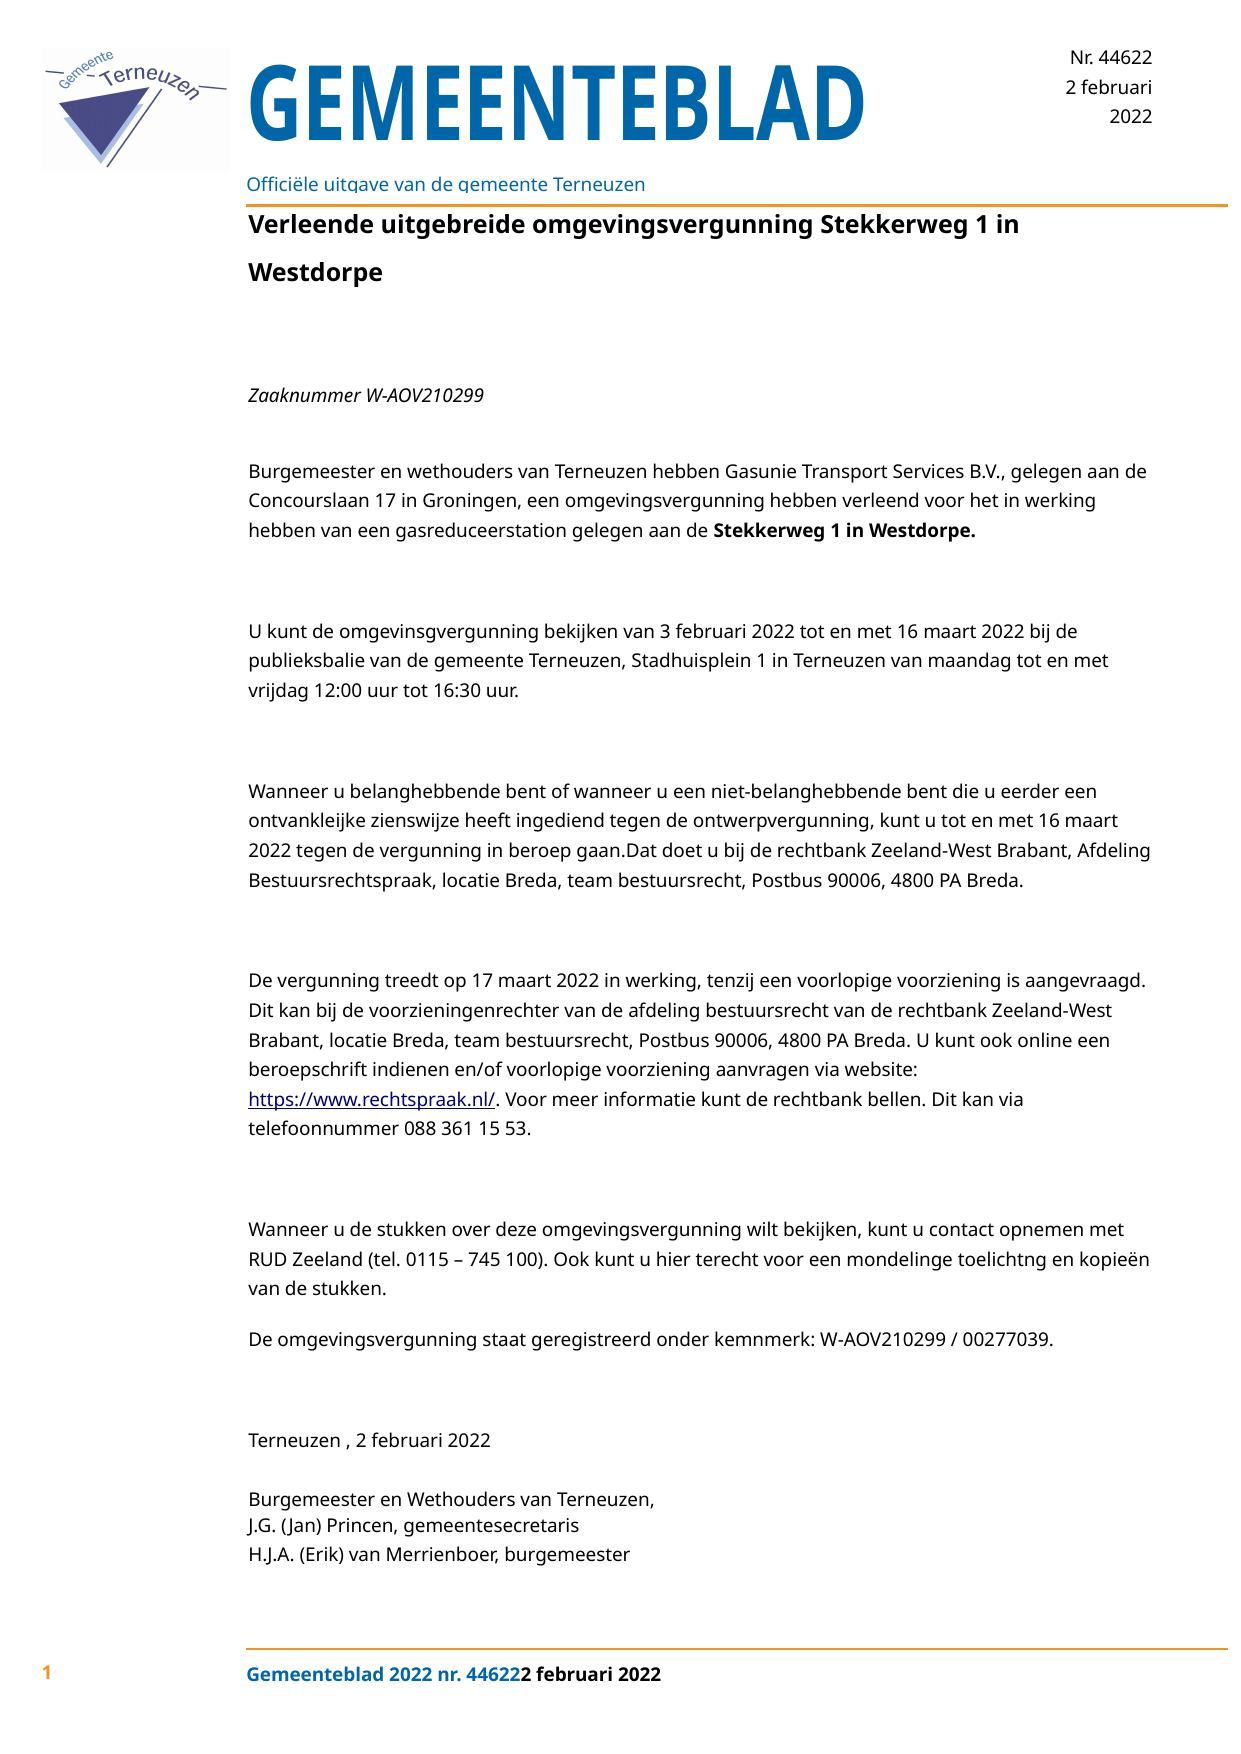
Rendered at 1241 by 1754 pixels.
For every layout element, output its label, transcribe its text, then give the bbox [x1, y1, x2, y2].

text Verleende uitgebreide omgevingsvergunning Stekkerweg 1 in Westdorpe [248, 207, 1152, 288]
text De vergunning treedt op 17 maart 2022 in werking, tenzij een voorlopige voorziening is aangevraagd. Dit kan bij de voorzieningenrechter van de afdeling bestuursrecht van de rechtbank Zeeland-West Brabant, locatie Breda, team bestuursrecht, Postbus 90006, 4800 PA Breda. U kunt ook online een beroepschrift indienen en/of voorlopige voorziening aanvragen via website: https://www.rechtspraak.nl/. Voor meer informatie kunt de rechtbank bellen. Dit kan via telefoonnummer 088 361 15 53. [248, 968, 1152, 1141]
table_cell [248, 1567, 700, 1593]
text Wanneer u belanghebbende bent of wanneer u een niet-belanghebbende bent die u eerder een ontvankleijke zienswijze heeft ingediend tegen de ontwerpvergunning, kunt u tot en met 16 maart 2022 tegen de vergunning in beroep gaan.Dat doet u bij de rechtbank Zeeland-West Brabant, Afdeling Bestuursrechtspraak, locatie Breda, team bestuursrecht, Postbus 90006, 4800 PA Breda. [248, 778, 1152, 892]
text De omgevingsvergunning staat geregistreerd onder kemnmerk: W-AOV210299 / 00277039. [248, 1326, 1152, 1352]
table_cell [700, 1567, 1152, 1593]
table_cell [700, 1512, 1152, 1567]
text Burgemeester en wethouders van Terneuzen hebben Gasunie Transport Services B.V., gelegen aan de Concourslaan 17 in Groningen, een omgevingsvergunning hebben verleend voor het in werking hebben van een gasreduceerstation gelegen aan de Stekkerweg 1 in Westdorpe. [248, 458, 1152, 543]
picture [41, 47, 231, 172]
table_header Terneuzen , 2 februari 2022 Burgemeester en Wethouders van Terneuzen, [248, 1427, 1152, 1512]
text Zaaknummer W-AOV210299 [248, 382, 1152, 408]
text Wanneer u de stukken over deze omgevingsvergunning wilt bekijken, kunt u contact opnemen met RUD Zeeland (tel. 0115 – 745 100). Ook kunt u hier terecht voor een mondelinge toelichtng en kopieën van de stukken. [248, 1216, 1152, 1301]
table_cell J.G. (Jan) Princen, gemeentesecretaris H.J.A. (Erik) van Merrienboer, burgemeester [248, 1512, 700, 1567]
text U kunt de omgevinsgvergunning bekijken van 3 februari 2022 tot en met 16 maart 2022 bij de publieksbalie van de gemeente Terneuzen, Stadhuisplein 1 in Terneuzen van maandag tot en met vrijdag 12:00 uur tot 16:30 uur. [248, 618, 1152, 703]
